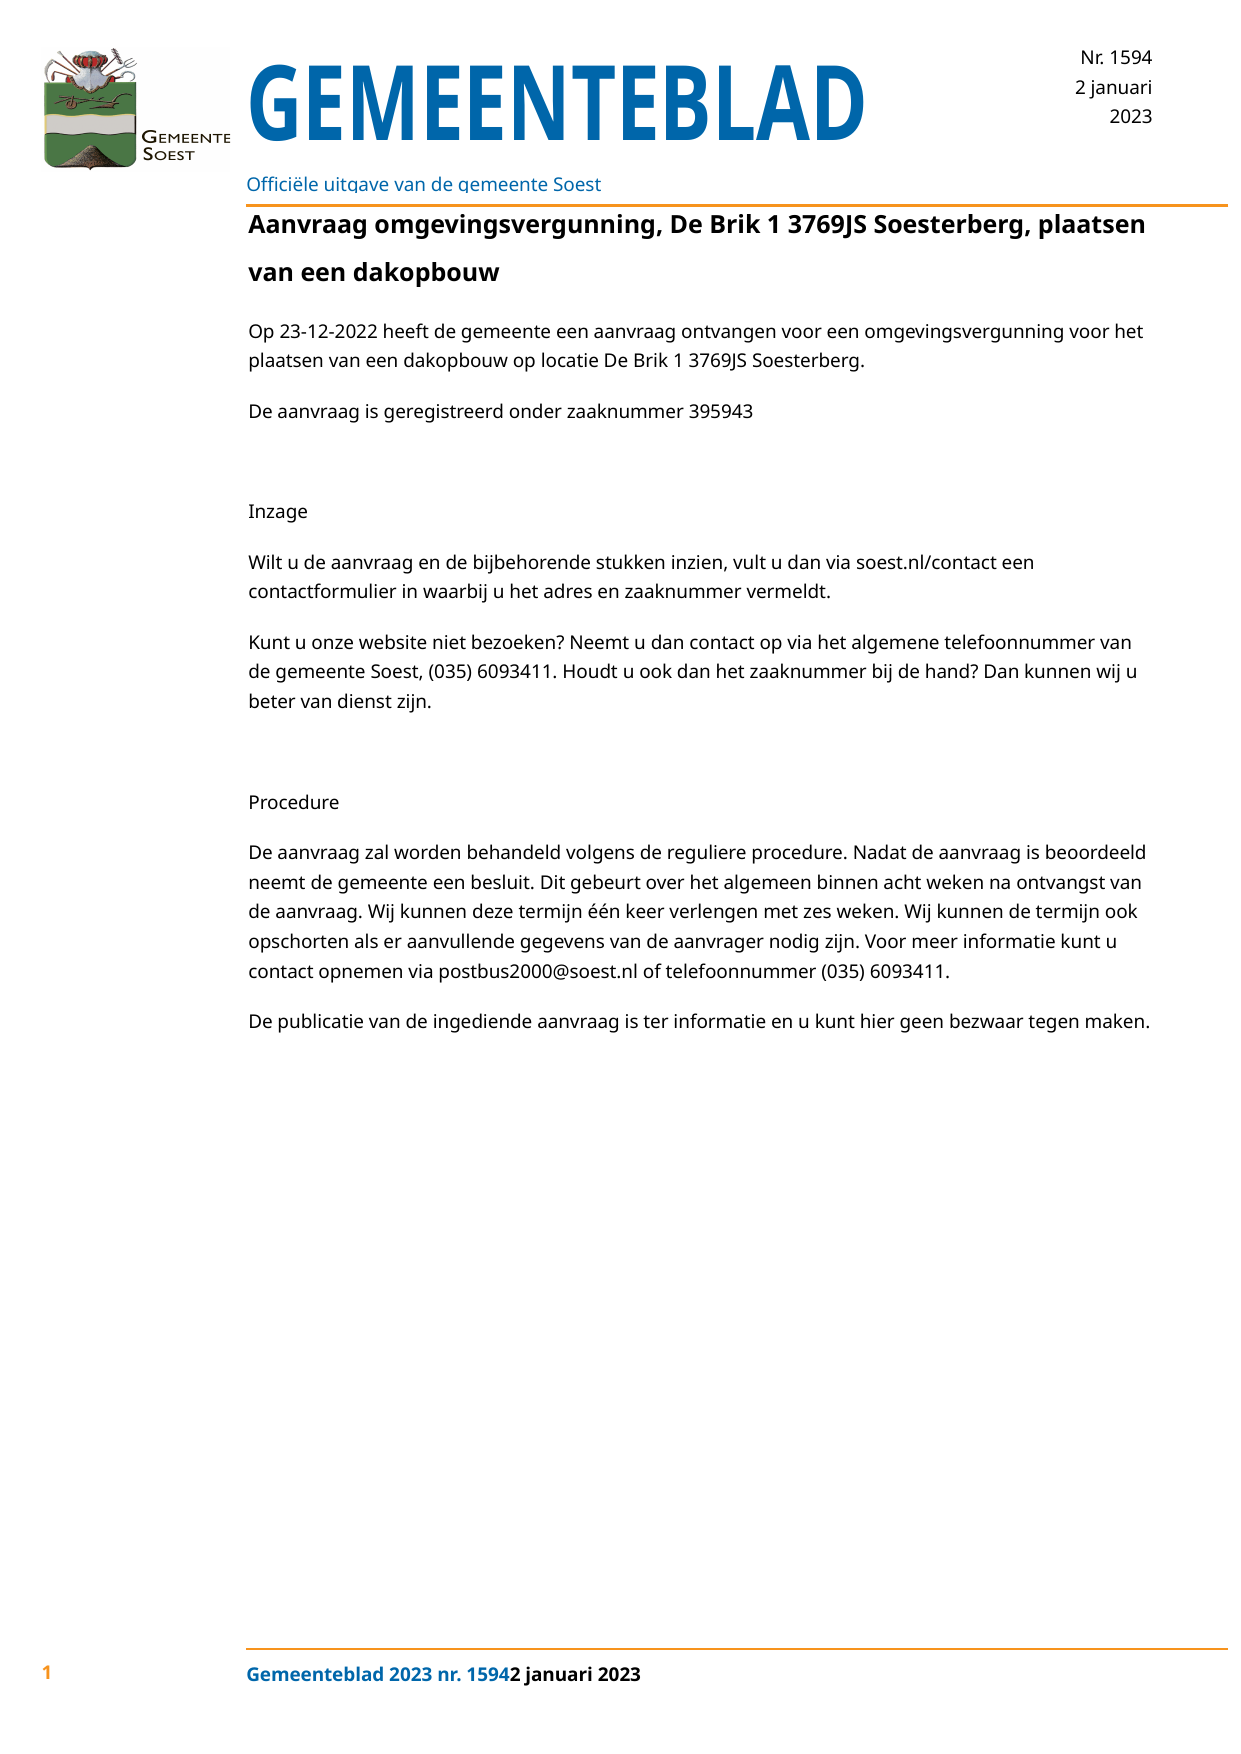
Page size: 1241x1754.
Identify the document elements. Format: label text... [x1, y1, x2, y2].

picture [41, 47, 231, 172]
text Procedure [248, 789, 1152, 815]
text De publicatie van de ingediende aanvraag is ter informatie en u kunt hier geen bezwaar tegen maken. [248, 1008, 1152, 1034]
text Inzage [248, 499, 1152, 524]
text Aanvraag omgevingsvergunning, De Brik 1 3769JS Soesterberg, plaatsen van een dakopbouw [248, 207, 1152, 288]
text De aanvraag is geregistreerd onder zaaknummer 395943 [248, 398, 1152, 424]
text Kunt u onze website niet bezoeken? Neemt u dan contact op via het algemene telefoonnummer van de gemeente Soest, (035) 6093411. Houdt u ook dan het zaaknummer bij de hand? Dan kunnen wij u beter van dienst zijn. [248, 629, 1152, 714]
text De aanvraag zal worden behandeld volgens de reguliere procedure. Nadat de aanvraag is beoordeeld neemt de gemeente een besluit. Dit gebeurt over het algemeen binnen acht weken na ontvangst van de aanvraag. Wij kunnen deze termijn één keer verlengen met zes weken. Wij kunnen de termijn ook opschorten als er aanvullende gegevens van de aanvrager nodig zijn. Voor meer informatie kunt u contact opnemen via postbus2000@soest.nl of telefoonnummer (035) 6093411. [248, 839, 1152, 984]
text Wilt u de aanvraag en de bijbehorende stukken inzien, vult u dan via soest.nl/contact een contactformulier in waarbij u het adres en zaaknummer vermeldt. [248, 549, 1152, 604]
text Op 23-12-2022 heeft de gemeente een aanvraag ontvangen voor een omgevingsvergunning voor het plaatsen van een dakopbouw op locatie De Brik 1 3769JS Soesterberg. [248, 318, 1152, 373]
